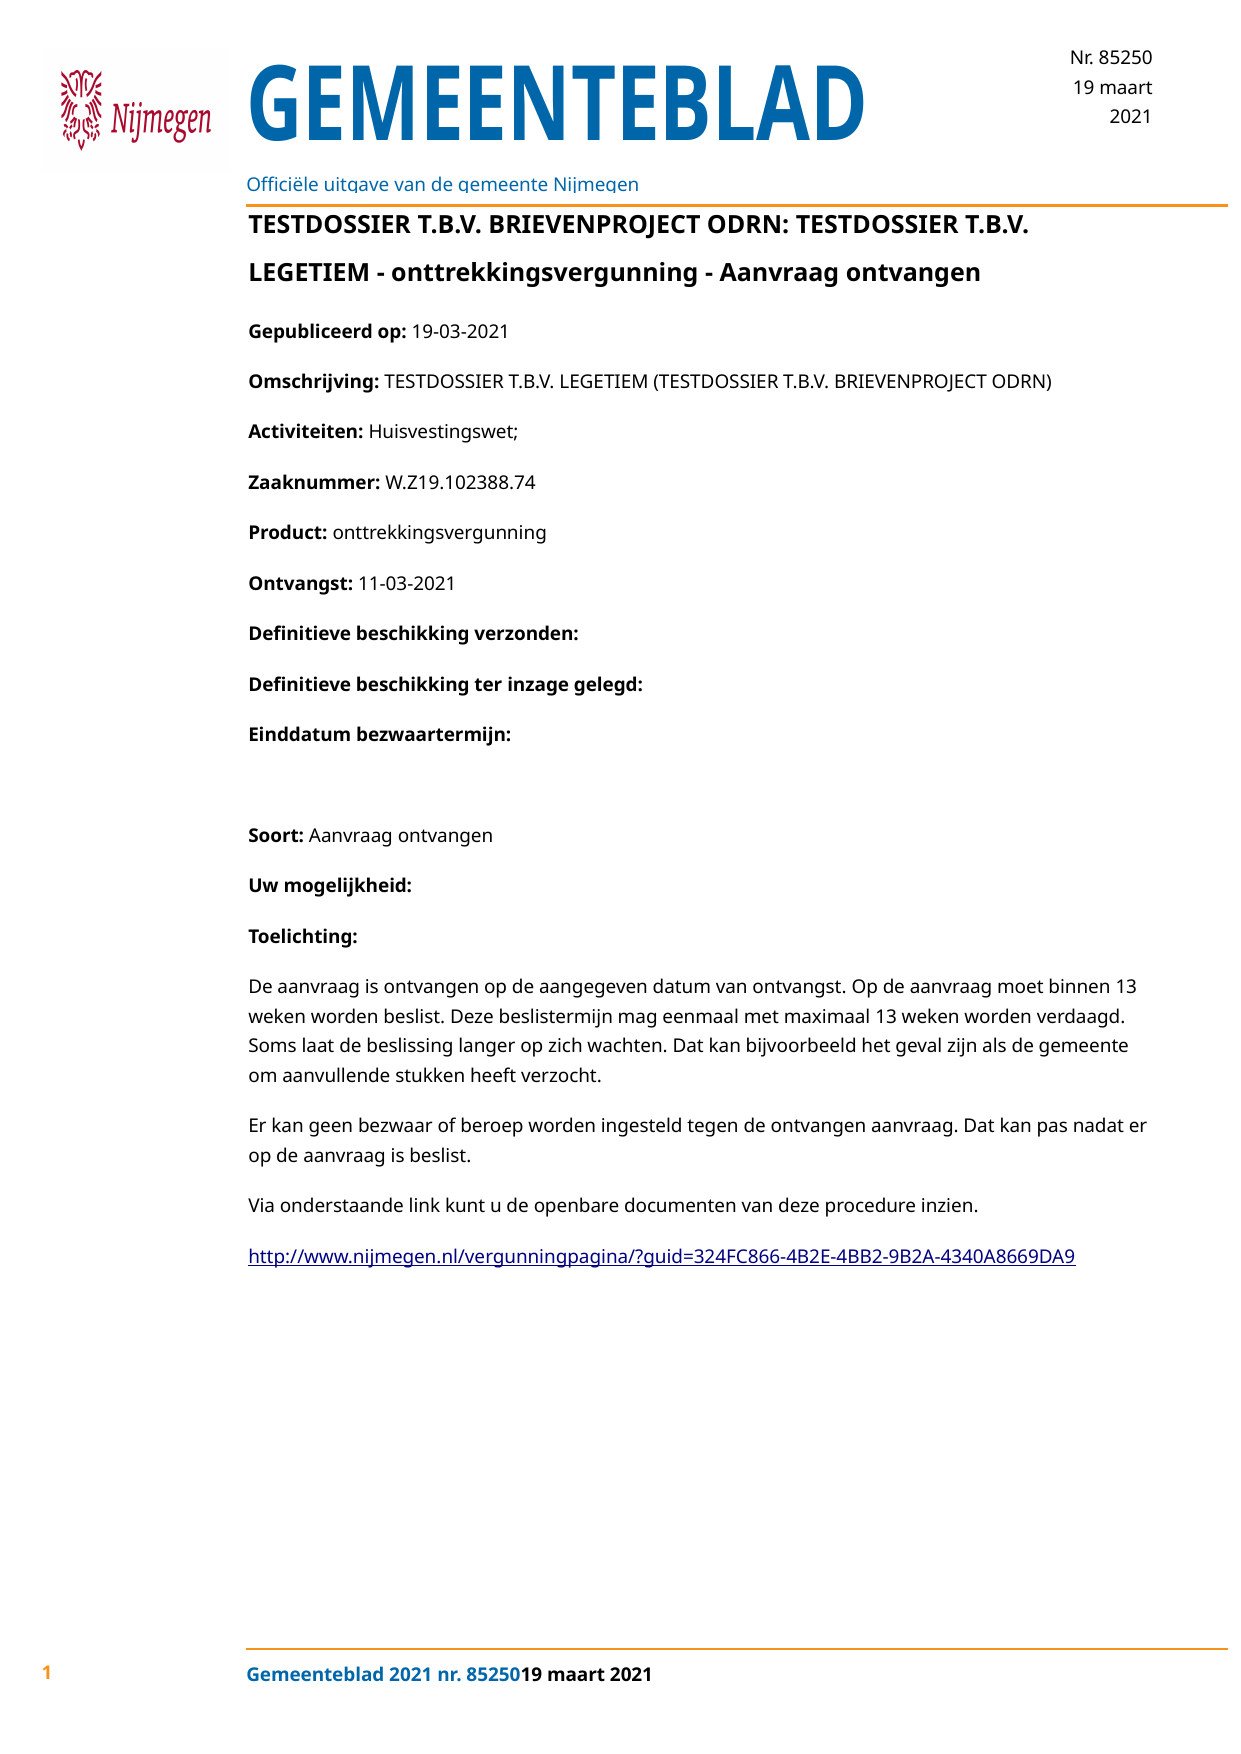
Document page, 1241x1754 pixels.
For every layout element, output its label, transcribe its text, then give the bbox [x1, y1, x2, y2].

text Activiteiten: Huisvestingswet; [248, 419, 1152, 444]
picture [41, 47, 231, 172]
text Soort: Aanvraag ontvangen [248, 822, 1152, 848]
text http://www.nijmegen.nl/vergunningpagina/?guid=324FC866-4B2E-4BB2-9B2A-4340A8669DA9 [248, 1243, 1152, 1269]
text Product: onttrekkingsvergunning [248, 519, 1152, 545]
text Omschrijving: TESTDOSSIER T.B.V. LEGETIEM (TESTDOSSIER T.B.V. BRIEVENPROJECT ODRN) [248, 368, 1152, 394]
text Definitieve beschikking ter inzage gelegd: [248, 671, 1152, 697]
text Toelichting: [248, 923, 1152, 949]
text Definitieve beschikking verzonden: [248, 620, 1152, 646]
text Er kan geen bezwaar of beroep worden ingesteld tegen de ontvangen aanvraag. Dat kan pas nadat er op de aanvraag is beslist. [248, 1112, 1152, 1168]
text Via onderstaande link kunt u de openbare documenten van deze procedure inzien. [248, 1192, 1152, 1218]
text Gepubliceerd op: 19-03-2021 [248, 318, 1152, 344]
text De aanvraag is ontvangen op de aangegeven datum van ontvangst. Op de aanvraag moet binnen 13 weken worden beslist. Deze beslistermijn mag eenmaal met maximaal 13 weken worden verdaagd. Soms laat de beslissing langer op zich wachten. Dat kan bijvoorbeeld het geval zijn als de gemeente om aanvullende stukken heeft verzocht. [248, 973, 1152, 1088]
text TESTDOSSIER T.B.V. BRIEVENPROJECT ODRN: TESTDOSSIER T.B.V. LEGETIEM - onttrekkingsvergunning - Aanvraag ontvangen [248, 207, 1152, 288]
text Uw mogelijkheid: [248, 872, 1152, 898]
text Ontvangst: 11-03-2021 [248, 570, 1152, 596]
text Einddatum bezwaartermijn: [248, 721, 1152, 747]
text Zaaknummer: W.Z19.102388.74 [248, 469, 1152, 495]
